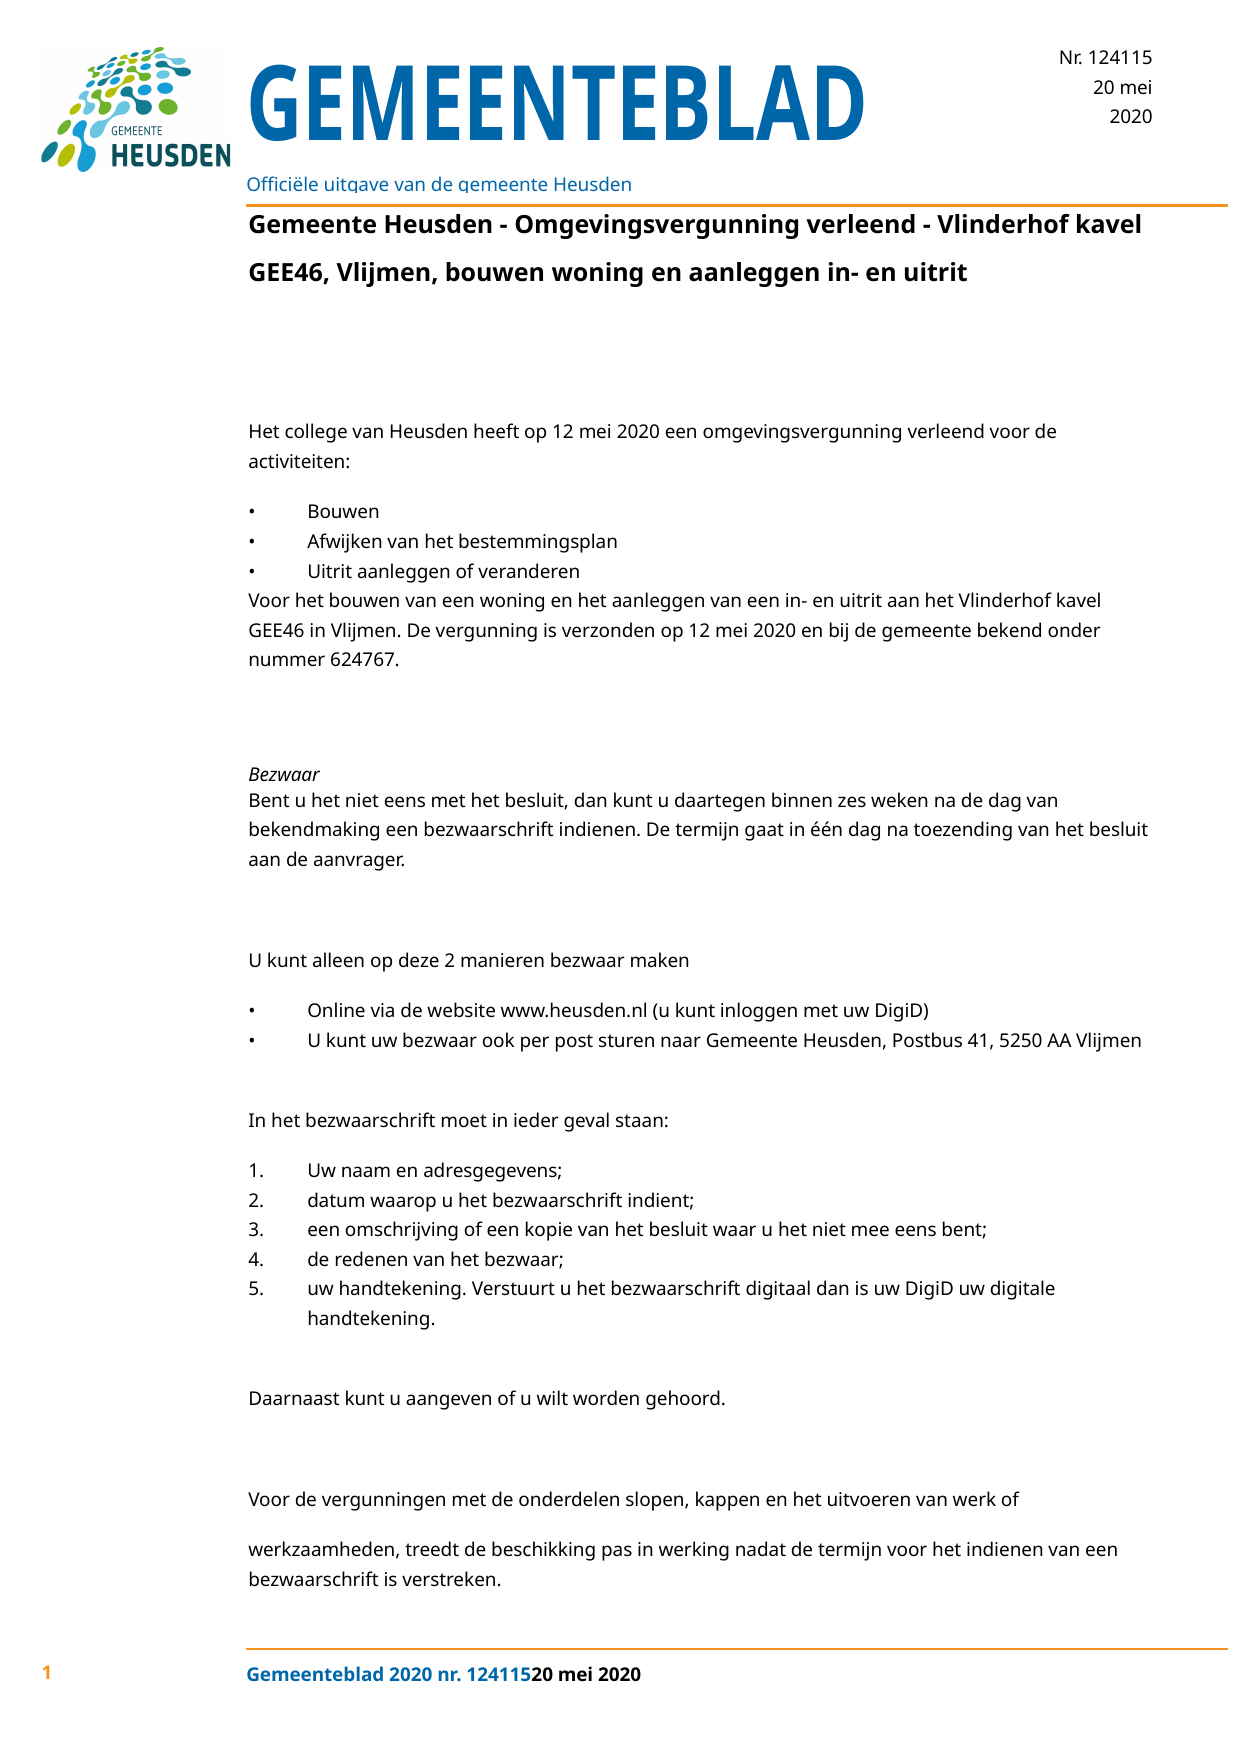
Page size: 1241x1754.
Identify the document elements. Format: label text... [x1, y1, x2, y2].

list U kunt uw bezwaar ook per post sturen naar Gemeente Heusden, Postbus 41, 5250 AA Vlijmen [248, 1027, 1152, 1052]
text Bent u het niet eens met het besluit, dan kunt u daartegen binnen zes weken na de dag van bekendmaking een bezwaarschrift indienen. De termijn gaat in één dag na toezending van het besluit aan de aanvrager. [248, 787, 1152, 872]
text In het bezwaarschrift moet in ieder geval staan: [248, 1107, 1152, 1132]
list Uw naam en adresgegevens; [248, 1157, 1152, 1183]
list Bouwen [248, 499, 1152, 524]
text Bezwaar [248, 761, 1152, 787]
list Uitrit aanleggen of veranderen [248, 558, 1152, 584]
text Voor het bouwen van een woning en het aanleggen van een in- en uitrit aan het Vlinderhof kavel GEE46 in Vlijmen. De vergunning is verzonden op 12 mei 2020 en bij de gemeente bekend onder nummer 624767. [248, 587, 1152, 672]
list uw handtekening. Verstuurt u het bezwaarschrift digitaal dan is uw DigiD uw digitale handtekening. [248, 1276, 1152, 1331]
text Het college van Heusden heeft op 12 mei 2020 een omgevingsvergunning verleend voor de activiteiten: [248, 419, 1152, 474]
text werkzaamheden, treedt de beschikking pas in werking nadat de termijn voor het indienen van een bezwaarschrift is verstreken. [248, 1536, 1152, 1592]
text Gemeente Heusden - Omgevingsvergunning verleend - Vlinderhof kavel GEE46, Vlijmen, bouwen woning en aanleggen in- en uitrit [248, 207, 1152, 288]
text Voor de vergunningen met de onderdelen slopen, kappen en het uitvoeren van werk of [248, 1486, 1152, 1512]
text U kunt alleen op deze 2 manieren bezwaar maken [248, 947, 1152, 972]
list de redenen van het bezwaar; [248, 1246, 1152, 1272]
list datum waarop u het bezwaarschrift indient; [248, 1187, 1152, 1212]
text Daarnaast kunt u aangeven of u wilt worden gehoord. [248, 1385, 1152, 1411]
list Afwijken van het bestemmingsplan [248, 528, 1152, 554]
list Online via de website www.heusden.nl (u kunt inloggen met uw DigiD) [248, 997, 1152, 1023]
picture [41, 47, 231, 172]
list een omschrijving of een kopie van het besluit waar u het niet mee eens bent; [248, 1216, 1152, 1242]
